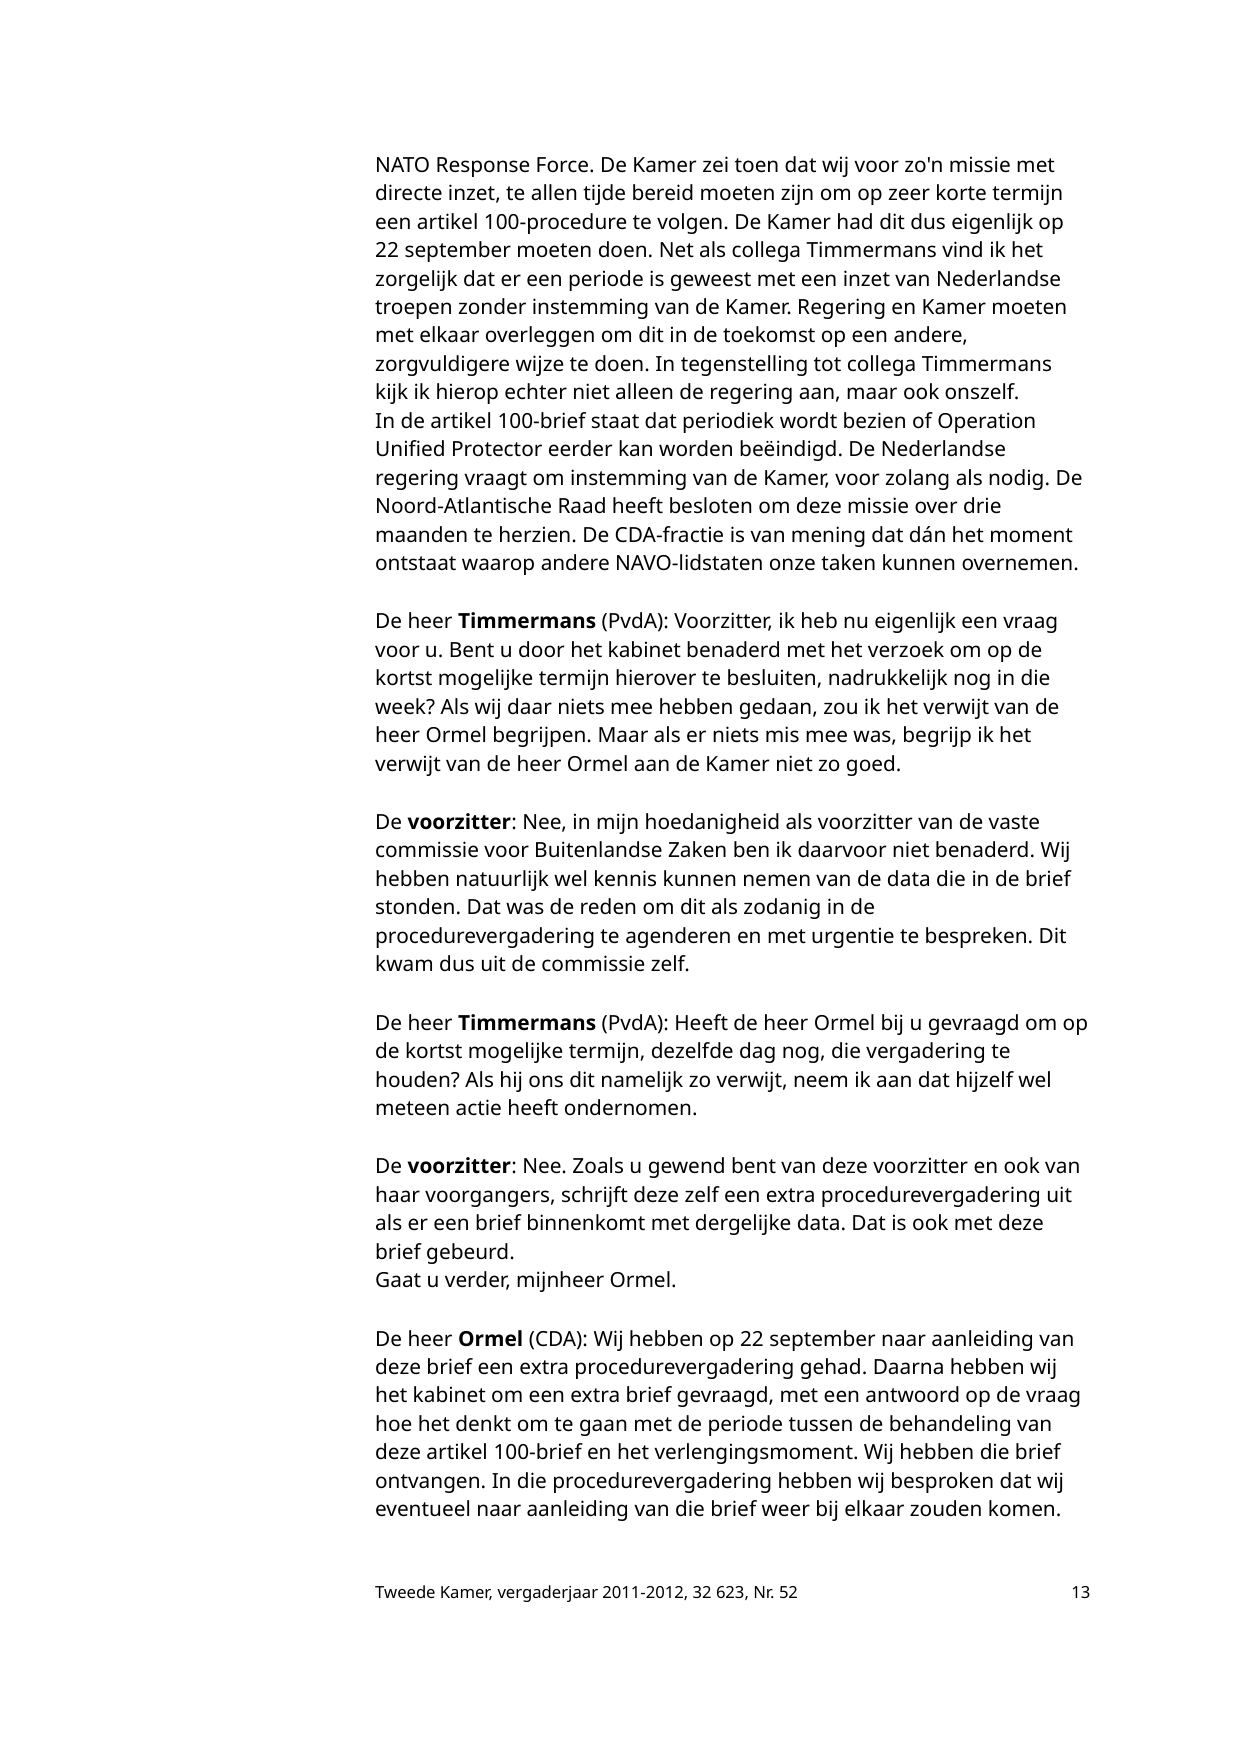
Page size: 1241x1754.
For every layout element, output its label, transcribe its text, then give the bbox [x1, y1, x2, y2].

text In de artikel 100-brief staat dat periodiek wordt bezien of Operation Unified Protector eerder kan worden beëindigd. De Nederlandse regering vraagt om instemming van de Kamer, voor zolang als nodig. De Noord-Atlantische Raad heeft besloten om deze missie over drie maanden te herzien. De CDA-fractie is van mening dat dán het moment ontstaat waarop andere NAVO-lidstaten onze taken kunnen overnemen. [375, 406, 1090, 577]
text De heer Timmermans (PvdA): Heeft de heer Ormel bij u gevraagd om op de kortst mogelijke termijn, dezelfde dag nog, die vergadering te houden? Als hij ons dit namelijk zo verwijt, neem ik aan dat hijzelf wel meteen actie heeft ondernomen. [375, 1008, 1090, 1122]
text De heer Ormel (CDA): Wij hebben op 22 september naar aanleiding van deze brief een extra procedurevergadering gehad. Daarna hebben wij het kabinet om een extra brief gevraagd, met een antwoord op de vraag hoe het denkt om te gaan met de periode tussen de behandeling van deze artikel 100-brief en het verlengingsmoment. Wij hebben die brief ontvangen. In die procedurevergadering hebben wij besproken dat wij eventueel naar aanleiding van die brief weer bij elkaar zouden komen. [375, 1324, 1090, 1523]
text De voorzitter: Nee, in mijn hoedanigheid als voorzitter van de vaste commissie voor Buitenlandse Zaken ben ik daarvoor niet benaderd. Wij hebben natuurlijk wel kennis kunnen nemen van de data die in de brief stonden. Dat was de reden om dit als zodanig in de procedurevergadering te agenderen en met urgentie te bespreken. Dit kwam dus uit de commissie zelf. [375, 807, 1090, 978]
text De heer Timmermans (PvdA): Voorzitter, ik heb nu eigenlijk een vraag voor u. Bent u door het kabinet benaderd met het verzoek om op de kortst mogelijke termijn hierover te besluiten, nadrukkelijk nog in die week? Als wij daar niets mee hebben gedaan, zou ik het verwijt van de heer Ormel begrijpen. Maar als er niets mis mee was, begrijp ik het verwijt van de heer Ormel aan de Kamer niet zo goed. [375, 607, 1090, 777]
text De voorzitter: Nee. Zoals u gewend bent van deze voorzitter en ook van haar voorgangers, schrijft deze zelf een extra procedurevergadering uit als er een brief binnenkomt met dergelijke data. Dat is ook met deze brief gebeurd. [375, 1152, 1090, 1265]
text Gaat u verder, mijnheer Ormel. [375, 1265, 1090, 1294]
text NATO Response Force. De Kamer zei toen dat wij voor zo'n missie met directe inzet, te allen tijde bereid moeten zijn om op zeer korte termijn een artikel 100-procedure te volgen. De Kamer had dit dus eigenlijk op 22 september moeten doen. Net als collega Timmermans vind ik het zorgelijk dat er een periode is geweest met een inzet van Nederlandse troepen zonder instemming van de Kamer. Regering en Kamer moeten met elkaar overleggen om dit in de toekomst op een andere, zorgvuldigere wijze te doen. In tegenstelling tot collega Timmermans kijk ik hierop echter niet alleen de regering aan, maar ook onszelf. [375, 150, 1090, 406]
